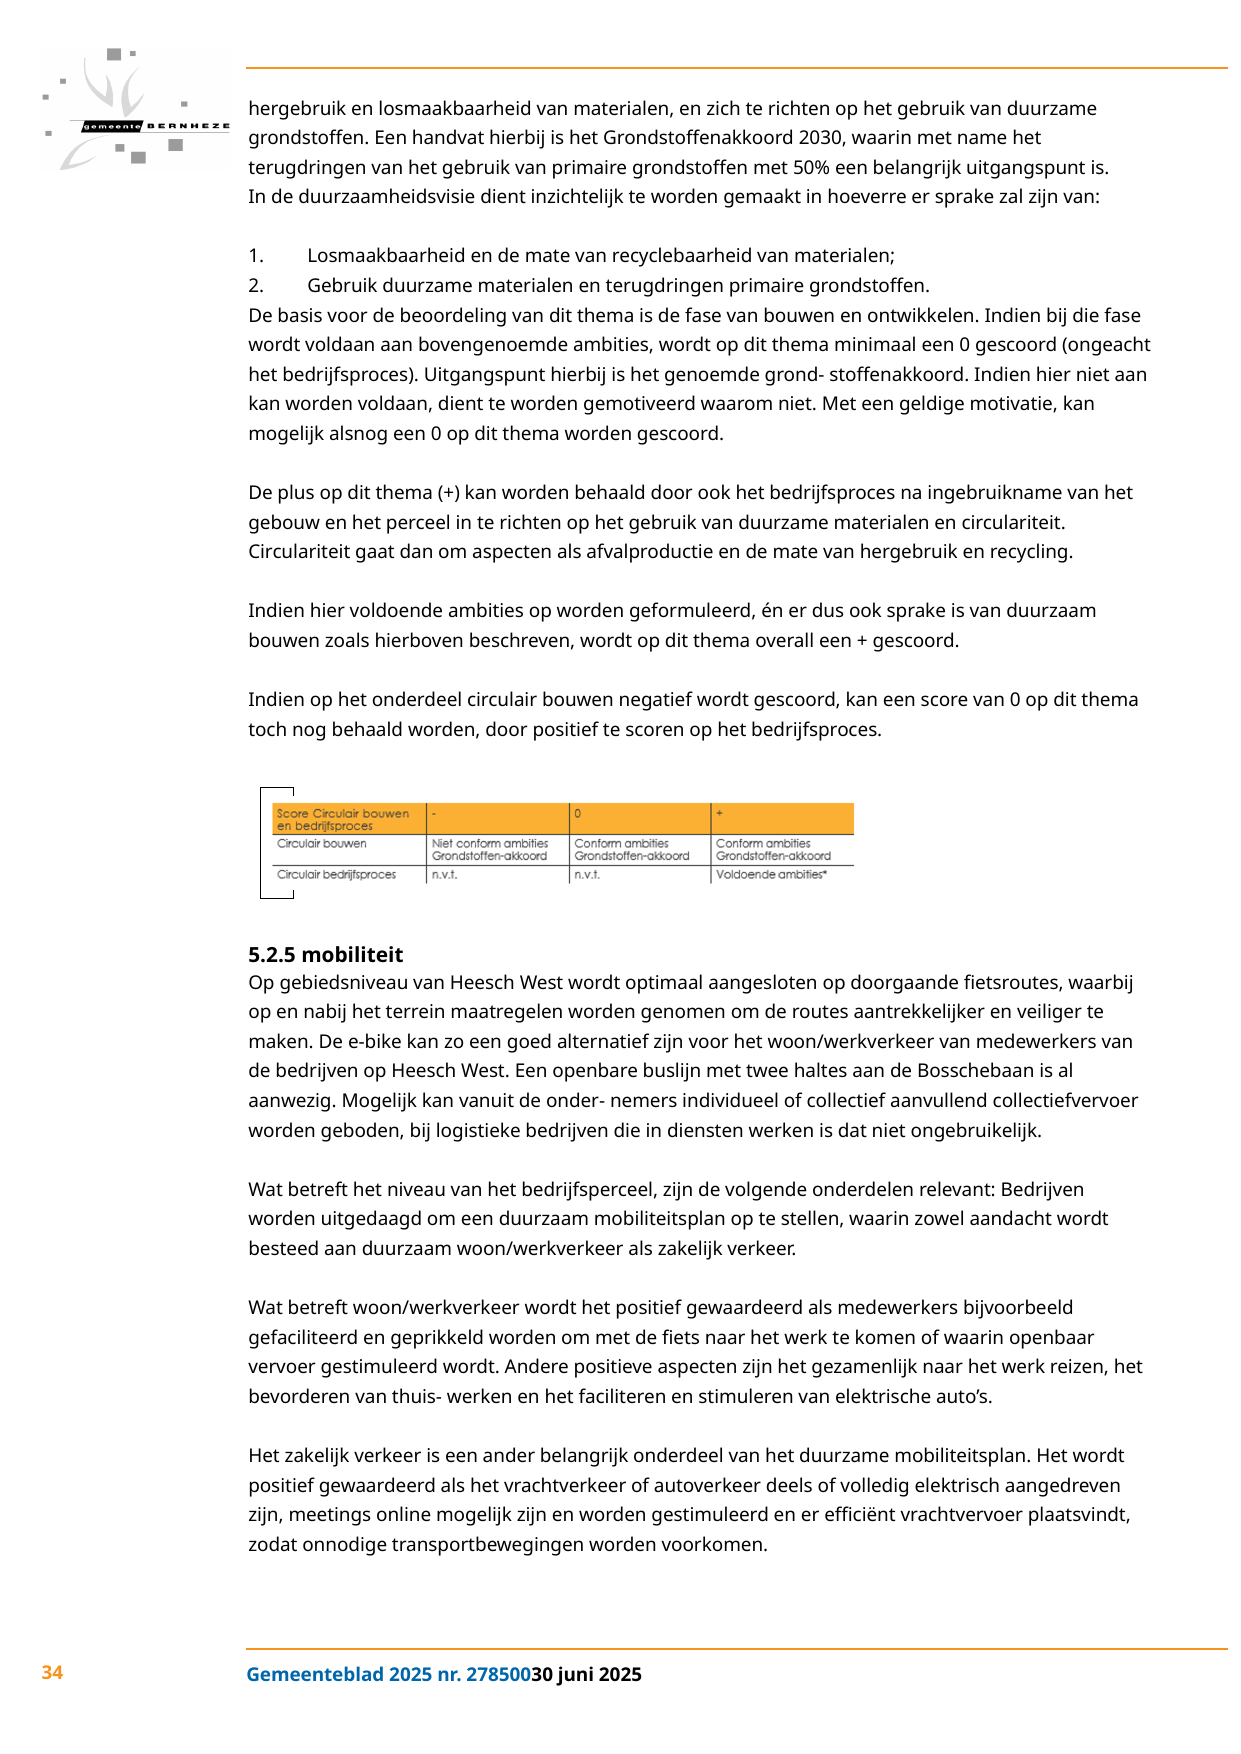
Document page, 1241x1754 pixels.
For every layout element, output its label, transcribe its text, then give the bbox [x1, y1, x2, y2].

text Indien op het onderdeel circulair bouwen negatief wordt gescoord, kan een score van 0 op dit thema toch nog behaald worden, door positief te scoren op het bedrijfsproces. [248, 686, 1152, 742]
text Indien hier voldoende ambities op worden geformuleerd, én er dus ook sprake is van duurzaam bouwen zoals hierboven beschreven, wordt op dit thema overall een + gescoord. [248, 598, 1152, 653]
text De basis voor de beoordeling van dit thema is de fase van bouwen en ontwikkelen. Indien bij die fase wordt voldaan aan bovengenoemde ambities, wordt op dit thema minimaal een 0 gescoord (ongeacht het bedrijfsproces). Uitgangspunt hierbij is het genoemde grond- stoffenakkoord. Indien hier niet aan kan worden voldaan, dient te worden gemotiveerd waarom niet. Met een geldige motivatie, kan mogelijk alsnog een 0 op dit thema worden gescoord. [248, 302, 1152, 446]
text Op gebiedsniveau van Heesch West wordt optimaal aangesloten op doorgaande fietsroutes, waarbij op en nabij het terrein maatregelen worden genomen om de routes aantrekkelijker en veiliger te maken. De e-bike kan zo een goed alternatief zijn voor het woon/werkverkeer van medewerkers van de bedrijven op Heesch West. Een openbare buslijn met twee haltes aan de Bosschebaan is al aanwezig. Mogelijk kan vanuit de onder- nemers individueel of collectief aanvullend collectiefvervoer worden geboden, bij logistieke bedrijven die in diensten werken is dat niet ongebruikelijk. [248, 969, 1152, 1143]
text hergebruik en losmaakbaarheid van materialen, en zich te richten op het gebruik van duurzame grondstoffen. Een handvat hierbij is het Grondstoffenakkoord 2030, waarin met name het terugdringen van het gebruik van primaire grondstoffen met 50% een belangrijk uitgangspunt is. [248, 95, 1152, 180]
picture [41, 47, 231, 172]
picture [268, 796, 860, 890]
text 5.2.5 mobiliteit [248, 941, 1152, 969]
text Wat betreft woon/werkverkeer wordt het positief gewaardeerd als medewerkers bijvoorbeeld gefaciliteerd en geprikkeld worden om met de fiets naar het werk te komen of waarin openbaar vervoer gestimuleerd wordt. Andere positieve aspecten zijn het gezamenlijk naar het werk reizen, het bevorderen van thuis- werken en het faciliteren en stimuleren van elektrische auto’s. [248, 1294, 1152, 1409]
text Wat betreft het niveau van het bedrijfsperceel, zijn de volgende onderdelen relevant: Bedrijven worden uitgedaagd om een duurzaam mobiliteitsplan op te stellen, waarin zowel aandacht wordt besteed aan duurzaam woon/werkverkeer als zakelijk verkeer. [248, 1176, 1152, 1261]
list Gebruik duurzame materialen en terugdringen primaire grondstoffen. [248, 272, 1152, 298]
text De plus op dit thema (+) kan worden behaald door ook het bedrijfsproces na ingebruikname van het gebouw en het perceel in te richten op het gebruik van duurzame materialen en circulariteit. Circulariteit gaat dan om aspecten als afvalproductie en de mate van hergebruik en recycling. [248, 479, 1152, 564]
text In de duurzaamheidsvisie dient inzichtelijk te worden gemaakt in hoeverre er sprake zal zijn van: [248, 183, 1152, 209]
list Losmaakbaarheid en de mate van recyclebaarheid van materialen; [248, 243, 1152, 268]
text Het zakelijk verkeer is een ander belangrijk onderdeel van het duurzame mobiliteitsplan. Het wordt positief gewaardeerd als het vrachtverkeer of autoverkeer deels of volledig elektrisch aangedreven zijn, meetings online mogelijk zijn en worden gestimuleerd en er efficiënt vrachtvervoer plaatsvindt, zodat onnodige transportbewegingen worden voorkomen. [248, 1442, 1152, 1557]
